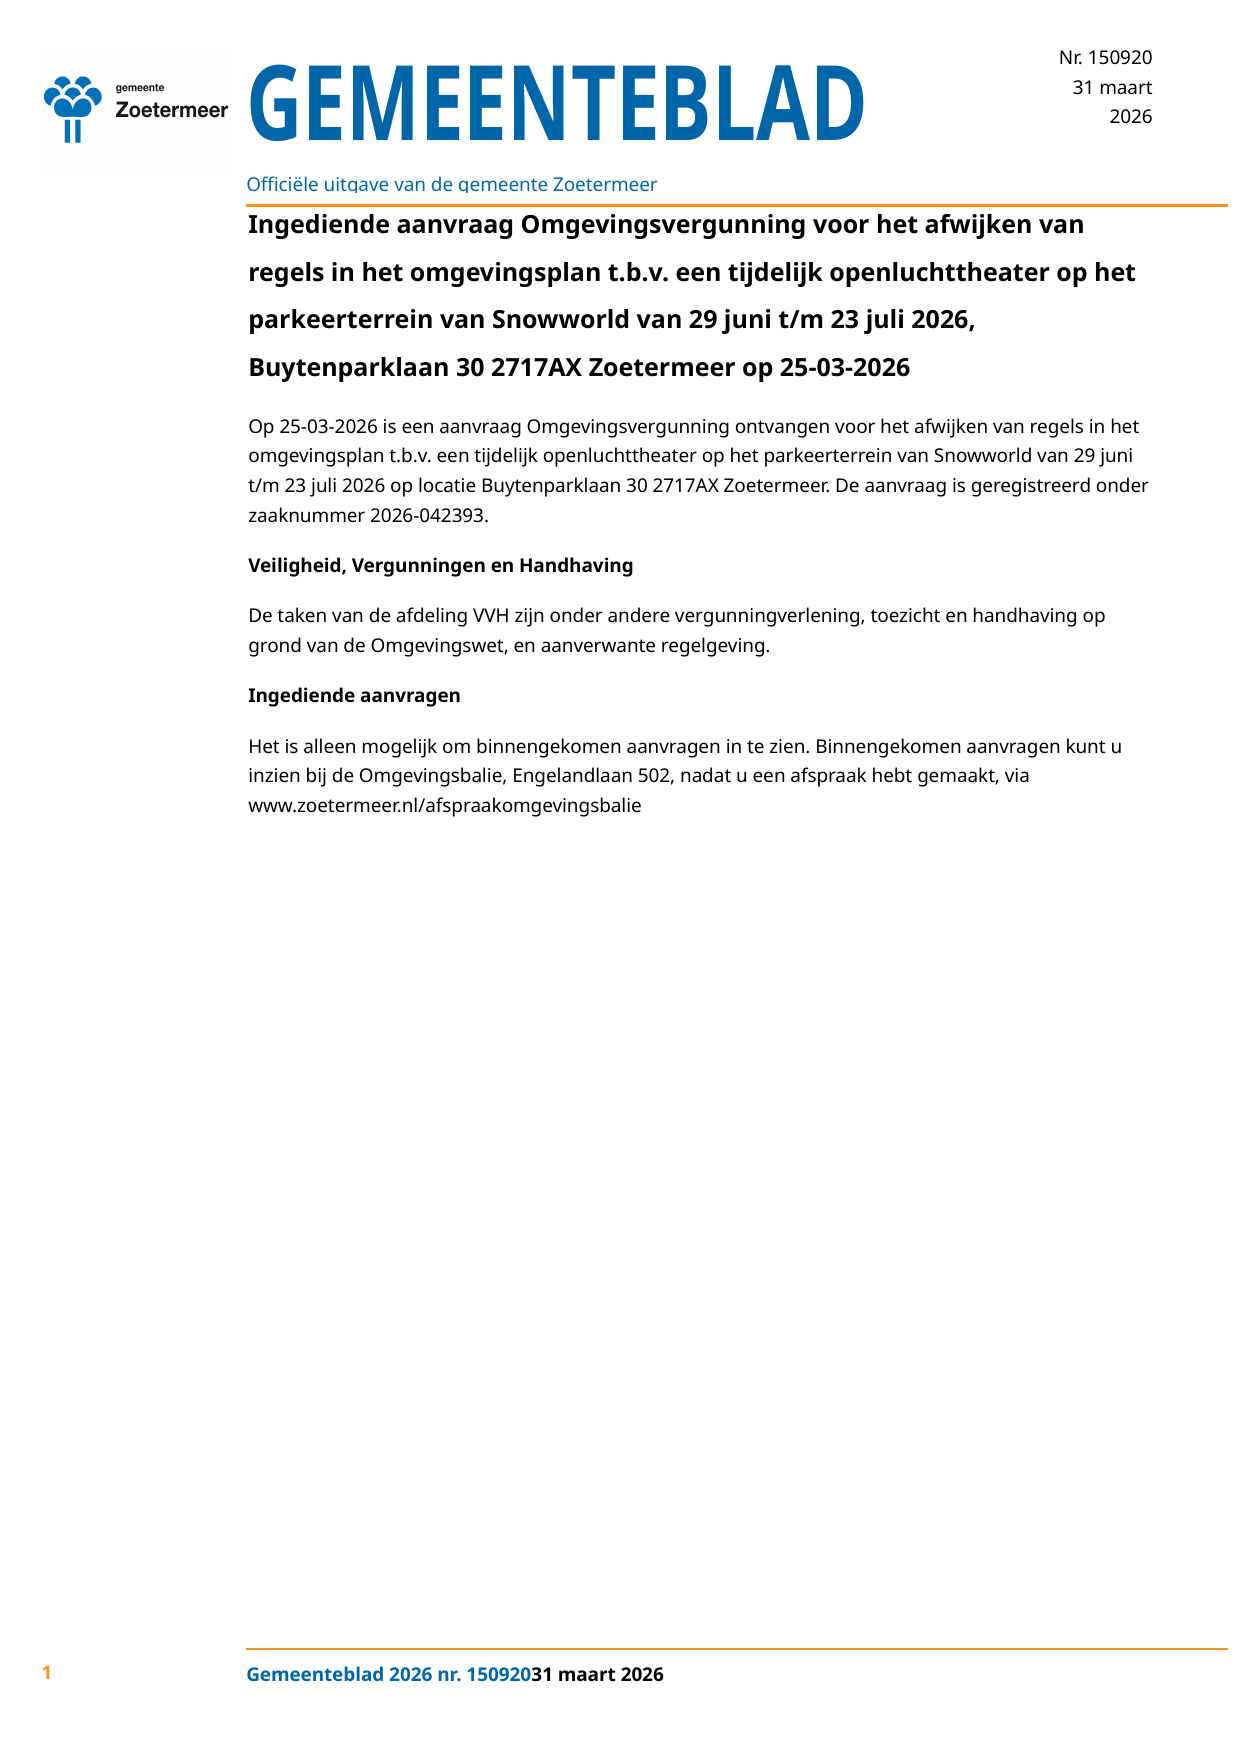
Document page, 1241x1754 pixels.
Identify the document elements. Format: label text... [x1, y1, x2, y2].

text Op 25-03-2026 is een aanvraag Omgevingsvergunning ontvangen voor het afwijken van regels in het omgevingsplan t.b.v. een tijdelijk openluchttheater op het parkeerterrein van Snowworld van 29 juni t/m 23 juli 2026 op locatie Buytenparklaan 30 2717AX Zoetermeer. De aanvraag is geregistreerd onder zaaknummer 2026-042393. [248, 413, 1152, 528]
picture [41, 47, 231, 172]
text Het is alleen mogelijk om binnengekomen aanvragen in te zien. Binnengekomen aanvragen kunt u inzien bij de Omgevingsbalie, Engelandlaan 502, nadat u een afspraak hebt gemaakt, via www.zoetermeer.nl/afspraakomgevingsbalie [248, 733, 1152, 818]
text Ingediende aanvraag Omgevingsvergunning voor het afwijken van regels in het omgevingsplan t.b.v. een tijdelijk openluchttheater op het parkeerterrein van Snowworld van 29 juni t/m 23 juli 2026, Buytenparklaan 30 2717AX Zoetermeer op 25-03-2026 [248, 207, 1152, 384]
text De taken van de afdeling VVH zijn onder andere vergunningverlening, toezicht en handhaving op grond van de Omgevingswet, en aanverwante regelgeving. [248, 603, 1152, 658]
text Veiligheid, Vergunningen en Handhaving [248, 552, 1152, 578]
text Ingediende aanvragen [248, 683, 1152, 708]
